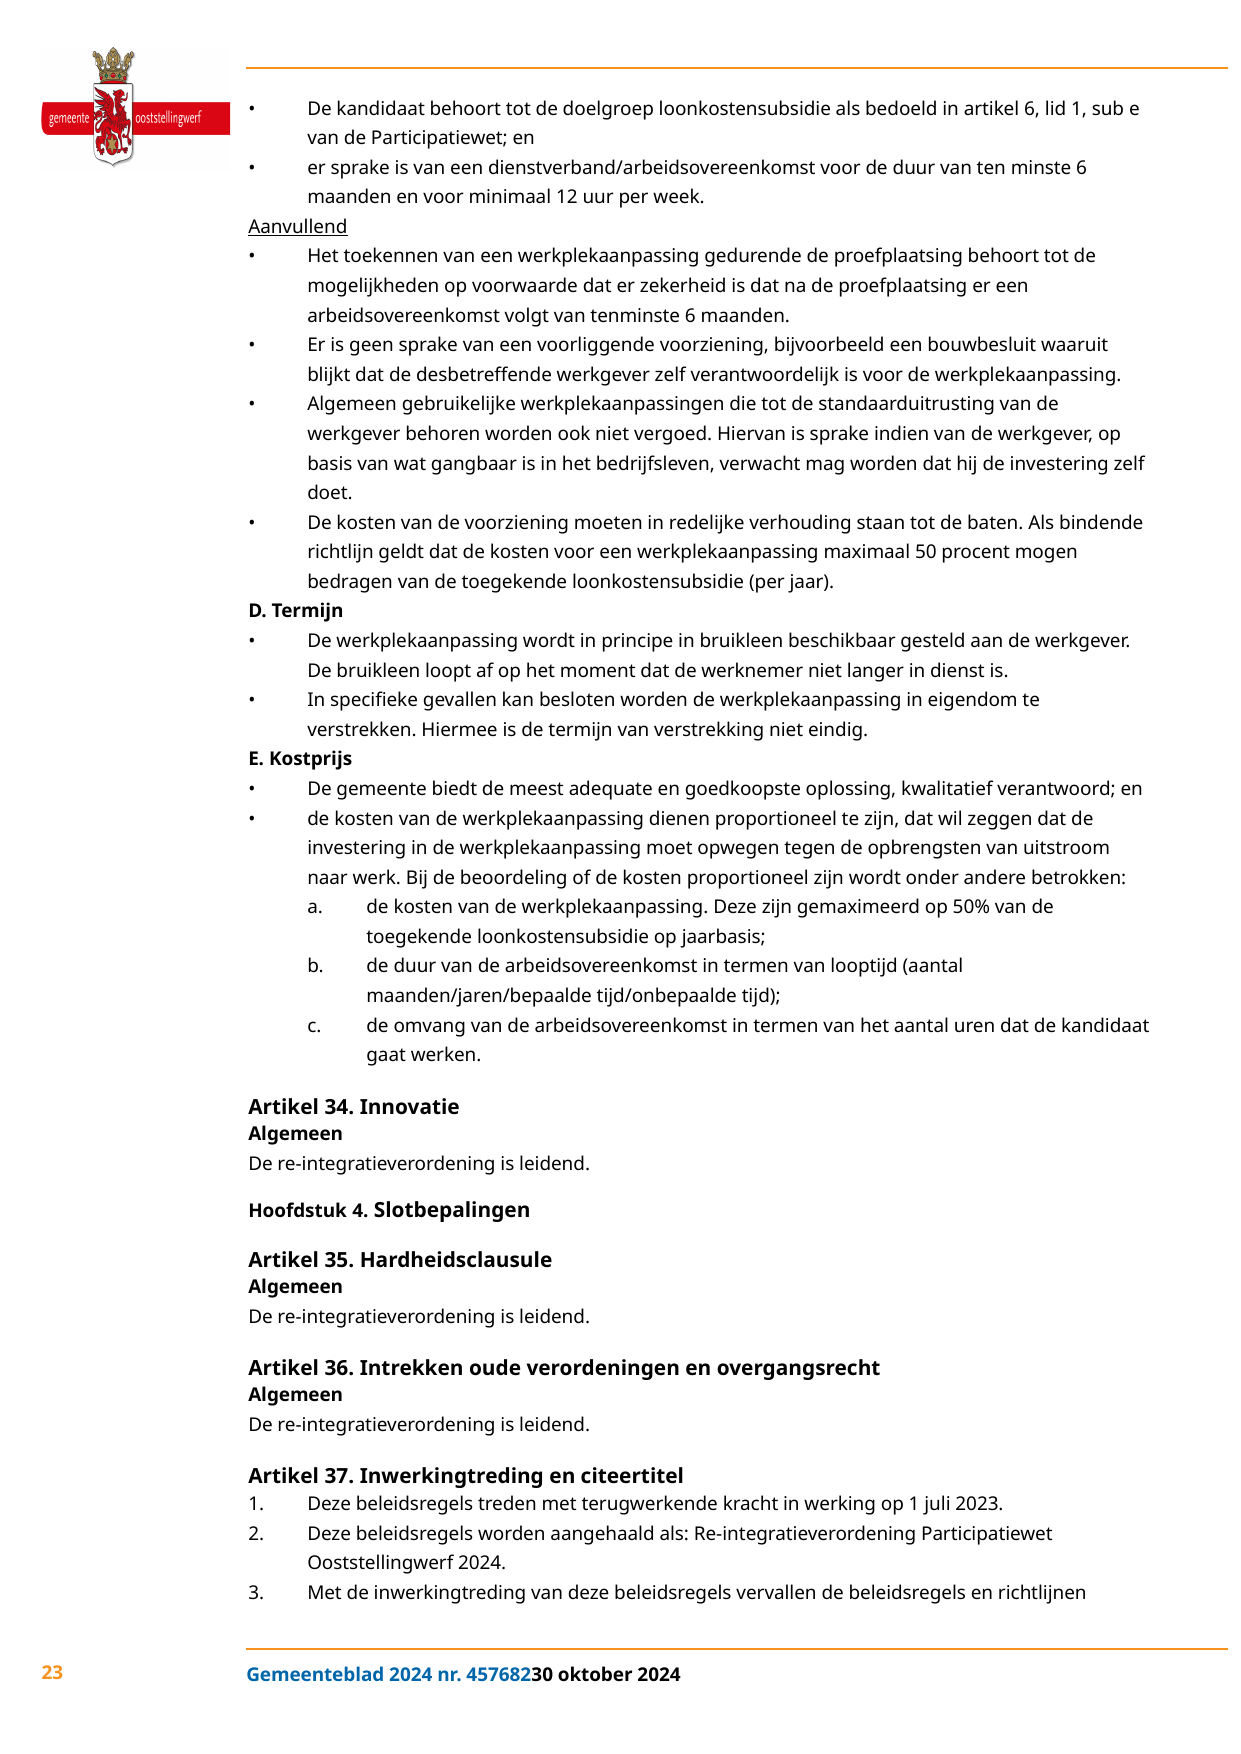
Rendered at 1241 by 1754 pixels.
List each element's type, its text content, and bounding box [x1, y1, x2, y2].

text De re-integratieverordening is leidend. [248, 1411, 1152, 1437]
text De re-integratieverordening is leidend. [248, 1150, 1152, 1176]
text Artikel 35. Hardheidsclausule [248, 1245, 1152, 1273]
list Er is geen sprake van een voorliggende voorziening, bijvoorbeeld een bouwbesluit waaruit blijkt dat de desbetreffende werkgever zelf verantwoordelijk is voor de werkplekaanpassing. [248, 331, 1152, 387]
text Hoofdstuk 4. Slotbepalingen [248, 1196, 1152, 1224]
list De werkplekaanpassing wordt in principe in bruikleen beschikbaar gesteld aan de werkgever. De bruikleen loopt af op het moment dat de werknemer niet langer in dienst is. [248, 627, 1152, 683]
list Deze beleidsregels worden aangehaald als: Re-integratieverordening Participatiewet Ooststellingwerf 2024. [248, 1520, 1152, 1575]
list Met de inwerkingtreding van deze beleidsregels vervallen de beleidsregels en richtlijnen [248, 1579, 1152, 1604]
text De re-integratieverordening is leidend. [248, 1303, 1152, 1328]
text Artikel 34. Innovatie [248, 1092, 1152, 1120]
text Artikel 37. Inwerkingtreding en citeertitel [248, 1462, 1152, 1490]
list er sprake is van een dienstverband/arbeidsovereenkomst voor de duur van ten minste 6 maanden en voor minimaal 12 uur per week. [248, 154, 1152, 209]
text Algemeen [248, 1382, 1152, 1407]
text Algemeen [248, 1120, 1152, 1146]
text D. Termijn [248, 598, 1152, 623]
text Artikel 36. Intrekken oude verordeningen en overgangsrecht [248, 1353, 1152, 1382]
list de kosten van de werkplekaanpassing dienen proportioneel te zijn, dat wil zeggen dat de investering in de werkplekaanpassing moet opwegen tegen de opbrengsten van uitstroom naar werk. Bij de beoordeling of de kosten proportioneel zijn wordt onder andere betrokken: [248, 805, 1152, 890]
list In specifieke gevallen kan besloten worden de werkplekaanpassing in eigendom te verstrekken. Hiermee is de termijn van verstrekking niet eindig. [248, 686, 1152, 742]
text E. Kostprijs [248, 746, 1152, 771]
list de duur van de arbeidsovereenkomst in termen van looptijd (aantal maanden/jaren/bepaalde tijd/onbepaalde tijd); [307, 953, 1152, 1008]
list de omvang van de arbeidsovereenkomst in termen van het aantal uren dat de kandidaat gaat werken. [307, 1012, 1152, 1067]
picture [41, 47, 231, 172]
text Algemeen [248, 1273, 1152, 1299]
list Deze beleidsregels treden met terugwerkende kracht in werking op 1 juli 2023. [248, 1490, 1152, 1516]
list Het toekennen van een werkplekaanpassing gedurende de proefplaatsing behoort tot de mogelijkheden op voorwaarde dat er zekerheid is dat na de proefplaatsing er een arbeidsovereenkomst volgt van tenminste 6 maanden. [248, 243, 1152, 328]
list De kandidaat behoort tot de doelgroep loonkostensubsidie als bedoeld in artikel 6, lid 1, sub e van de Participatiewet; en [248, 95, 1152, 150]
list de kosten van de werkplekaanpassing. Deze zijn gemaximeerd op 50% van de toegekende loonkostensubsidie op jaarbasis; [307, 893, 1152, 949]
list Algemeen gebruikelijke werkplekaanpassingen die tot de standaarduitrusting van de werkgever behoren worden ook niet vergoed. Hiervan is sprake indien van de werkgever, op basis van wat gangbaar is in het bedrijfsleven, verwacht mag worden dat hij de investering zelf doet. [248, 391, 1152, 505]
text Aanvullend [248, 213, 1152, 239]
list De kosten van de voorziening moeten in redelijke verhouding staan tot de baten. Als bindende richtlijn geldt dat de kosten voor een werkplekaanpassing maximaal 50 procent mogen bedragen van de toegekende loonkostensubsidie (per jaar). [248, 509, 1152, 594]
list De gemeente biedt de meest adequate en goedkoopste oplossing, kwalitatief verantwoord; en [248, 775, 1152, 801]
